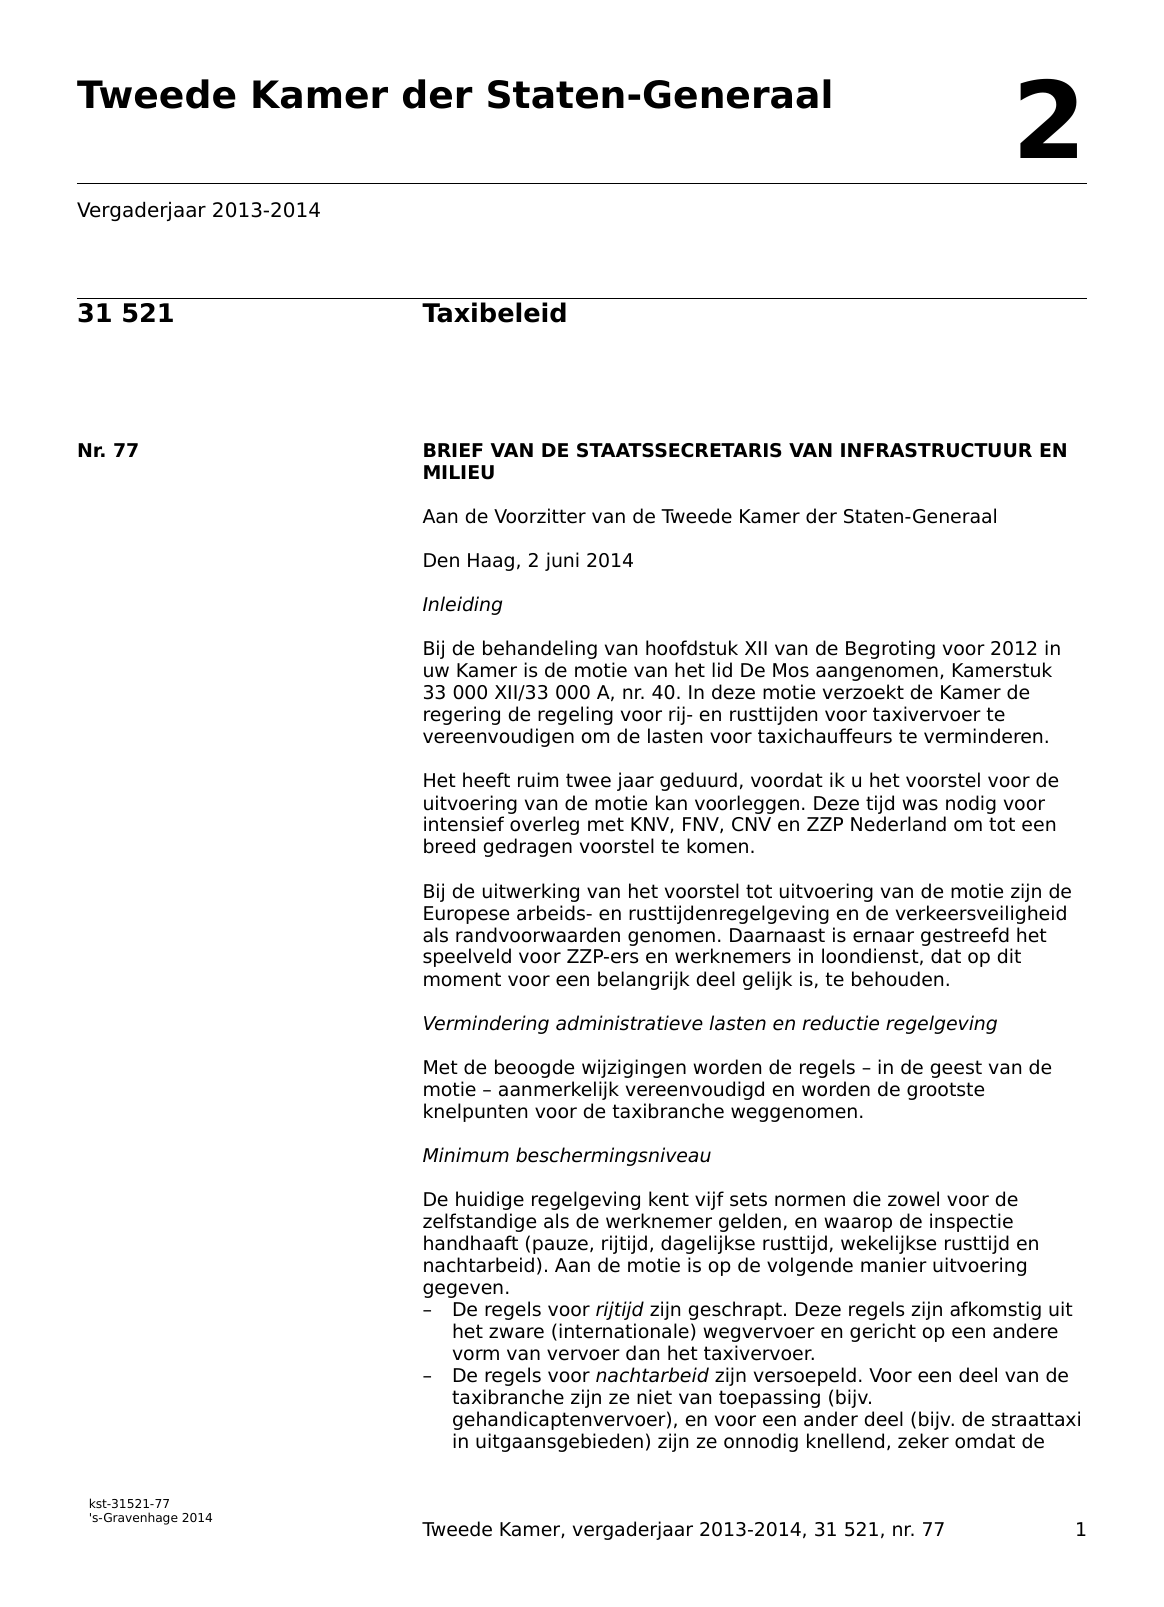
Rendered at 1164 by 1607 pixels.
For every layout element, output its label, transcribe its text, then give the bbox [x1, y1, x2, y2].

table_cell Vergaderjaar 2013-2014 [77, 184, 1087, 298]
subtitle Vermindering administratieve lasten en reductie regelgeving [422, 1013, 1087, 1034]
text Aan de Voorzitter van de Tweede Kamer der Staten-Generaal [422, 506, 1087, 528]
subtitle Nr. 77 BRIEF VAN DE STAATSSECRETARIS VAN INFRASTRUCTUUR EN MILIEU [77, 440, 1087, 484]
text Het heeft ruim twee jaar geduurd, voordat ik u het voorstel voor de uitvoering van de motie kan voorleggen. Deze tijd was nodig voor intensief overleg met KNV, FNV, CNV en ZZP Nederland om tot een breed gedragen voorstel te komen. [422, 770, 1087, 858]
text Bij de behandeling van hoofdstuk XII van de Begroting voor 2012 in uw Kamer is de motie van het lid De Mos aangenomen, Kamerstuk 33 000 XII/33 000 A, nr. 40. In deze motie verzoekt de Kamer de regering de regeling voor rij- en rusttijden voor taxivervoer te vereenvoudigen om de lasten voor taxichauffeurs te verminderen. [422, 638, 1087, 748]
subtitle Minimum beschermingsniveau [422, 1145, 1087, 1167]
text kst-31521-77 [88, 1497, 323, 1511]
table_header 2 [886, 59, 1087, 183]
table_header Tweede Kamer der Staten-Generaal [77, 59, 886, 183]
subtitle Inleiding [422, 594, 1087, 616]
text – De regels voor nachtarbeid zijn versoepeld. Voor een deel van de taxibranche zijn ze niet van toepassing (bijv. gehandicaptenvervoer), en voor een ander deel (bijv. de straattaxi in uitgaansgebieden) zijn ze onnodig knellend, zeker omdat de [422, 1365, 1087, 1453]
text De huidige regelgeving kent vijf sets normen die zowel voor de zelfstandige als de werknemer gelden, en waarop de inspectie handhaaft (pauze, rijtijd, dagelijkse rusttijd, wekelijkse rusttijd en nachtarbeid). Aan de motie is op de volgende manier uitvoering gegeven. [422, 1189, 1087, 1299]
text Den Haag, 2 juni 2014 [422, 550, 1087, 572]
subtitle 31 521 Taxibeleid [77, 299, 1087, 329]
text Bij de uitwerking van het voorstel tot uitvoering van de motie zijn de Europese arbeids- en rusttijdenregelgeving en de verkeersveiligheid als randvoorwaarden genomen. Daarnaast is ernaar gestreefd het speelveld voor ZZP-ers en werknemers in loondienst, dat op dit moment voor een belangrijk deel gelijk is, te behouden. [422, 881, 1087, 990]
text Met de beoogde wijzigingen worden de regels – in de geest van de motie – aanmerkelijk vereenvoudigd en worden de grootste knelpunten voor de taxibranche weggenomen. [422, 1057, 1087, 1123]
text – De regels voor rijtijd zijn geschrapt. Deze regels zijn afkomstig uit het zware (internationale) wegvervoer en gericht op een andere vorm van vervoer dan het taxivervoer. [422, 1299, 1087, 1365]
text 's-Gravenhage 2014 [88, 1511, 323, 1525]
